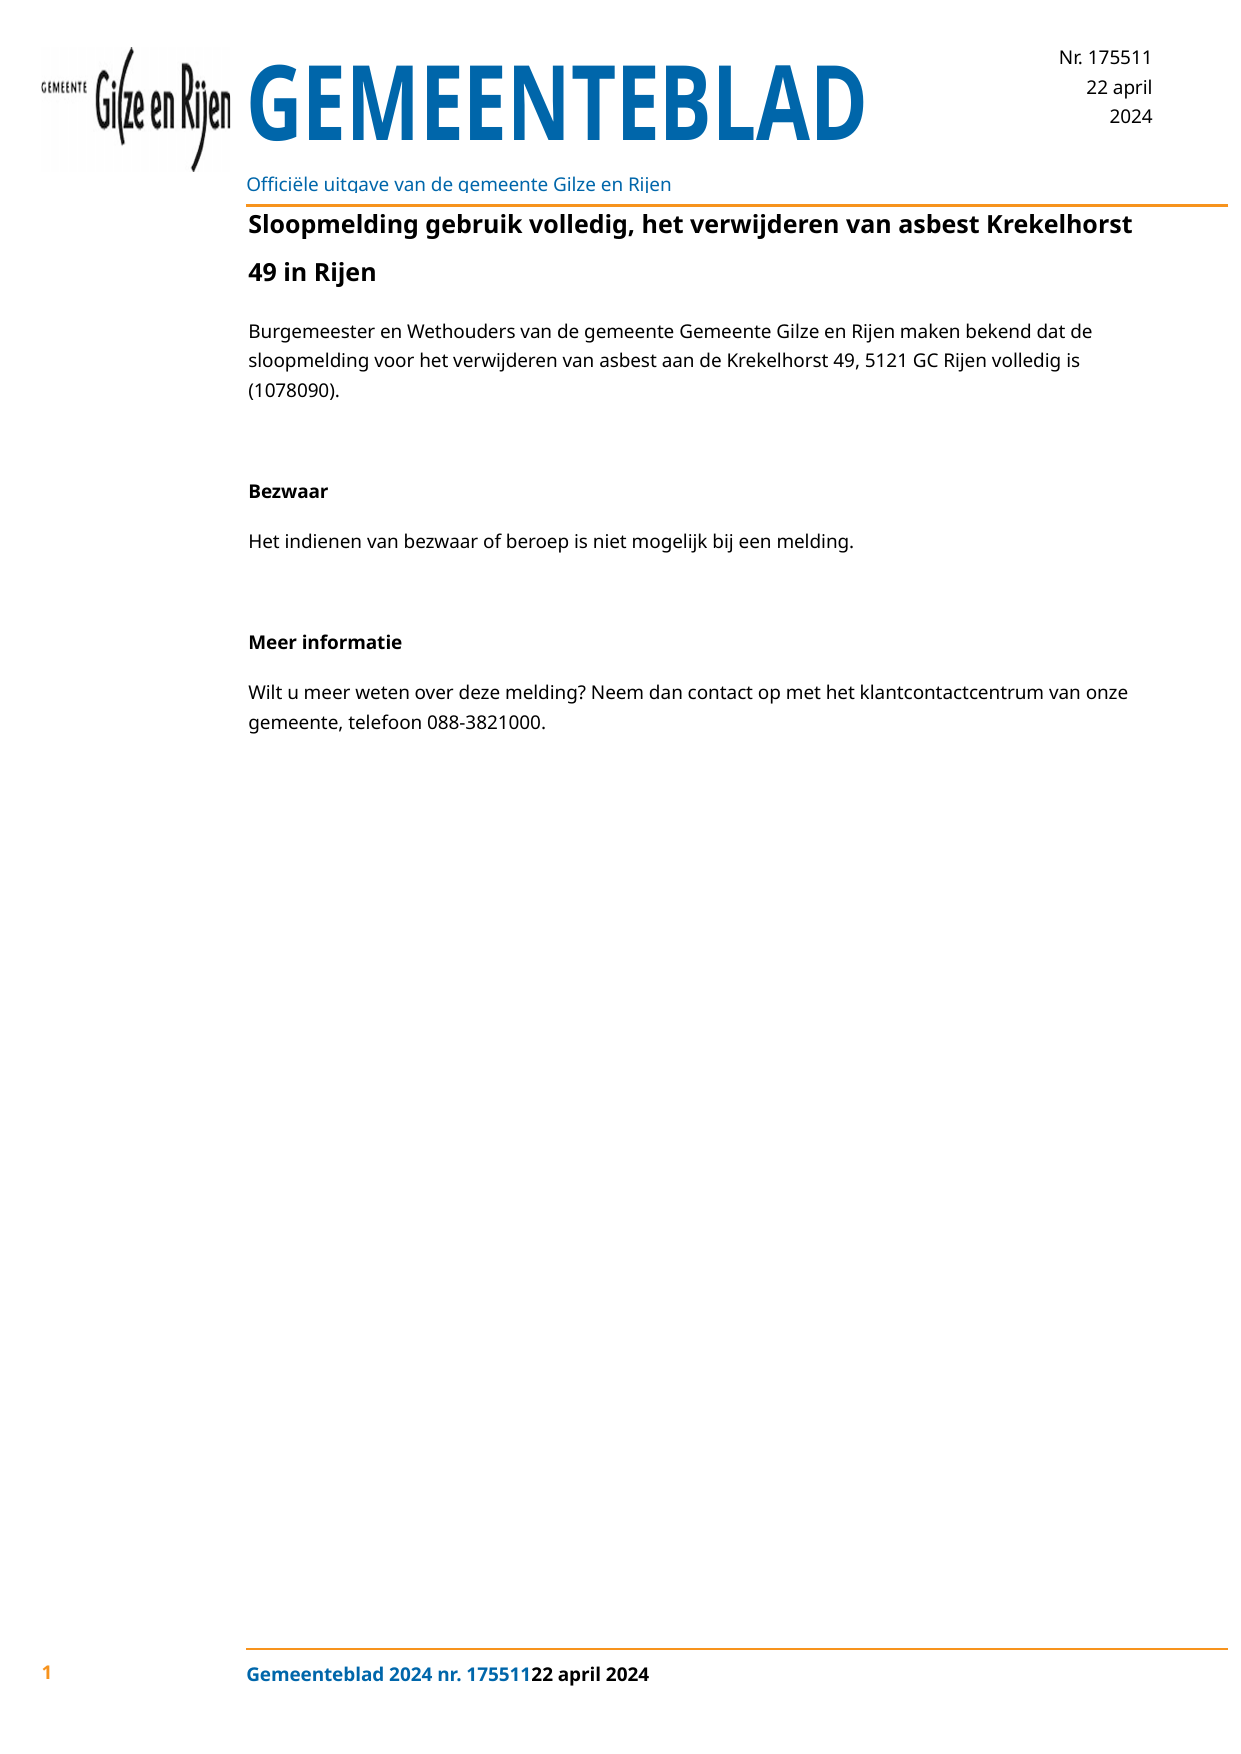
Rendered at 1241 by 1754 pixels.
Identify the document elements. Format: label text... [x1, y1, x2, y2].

text Burgemeester en Wethouders van de gemeente Gemeente Gilze en Rijen maken bekend dat de sloopmelding voor het verwijderen van asbest aan de Krekelhorst 49, 5121 GC Rijen volledig is (1078090). [248, 318, 1152, 403]
text Meer informatie [248, 629, 1152, 655]
text Wilt u meer weten over deze melding? Neem dan contact op met het klantcontactcentrum van onze gemeente, telefoon 088-3821000. [248, 679, 1152, 735]
picture [41, 47, 231, 172]
text Sloopmelding gebruik volledig, het verwijderen van asbest Krekelhorst 49 in Rijen [248, 207, 1152, 288]
text Het indienen van bezwaar of beroep is niet mogelijk bij een melding. [248, 528, 1152, 554]
text Bezwaar [248, 478, 1152, 504]
